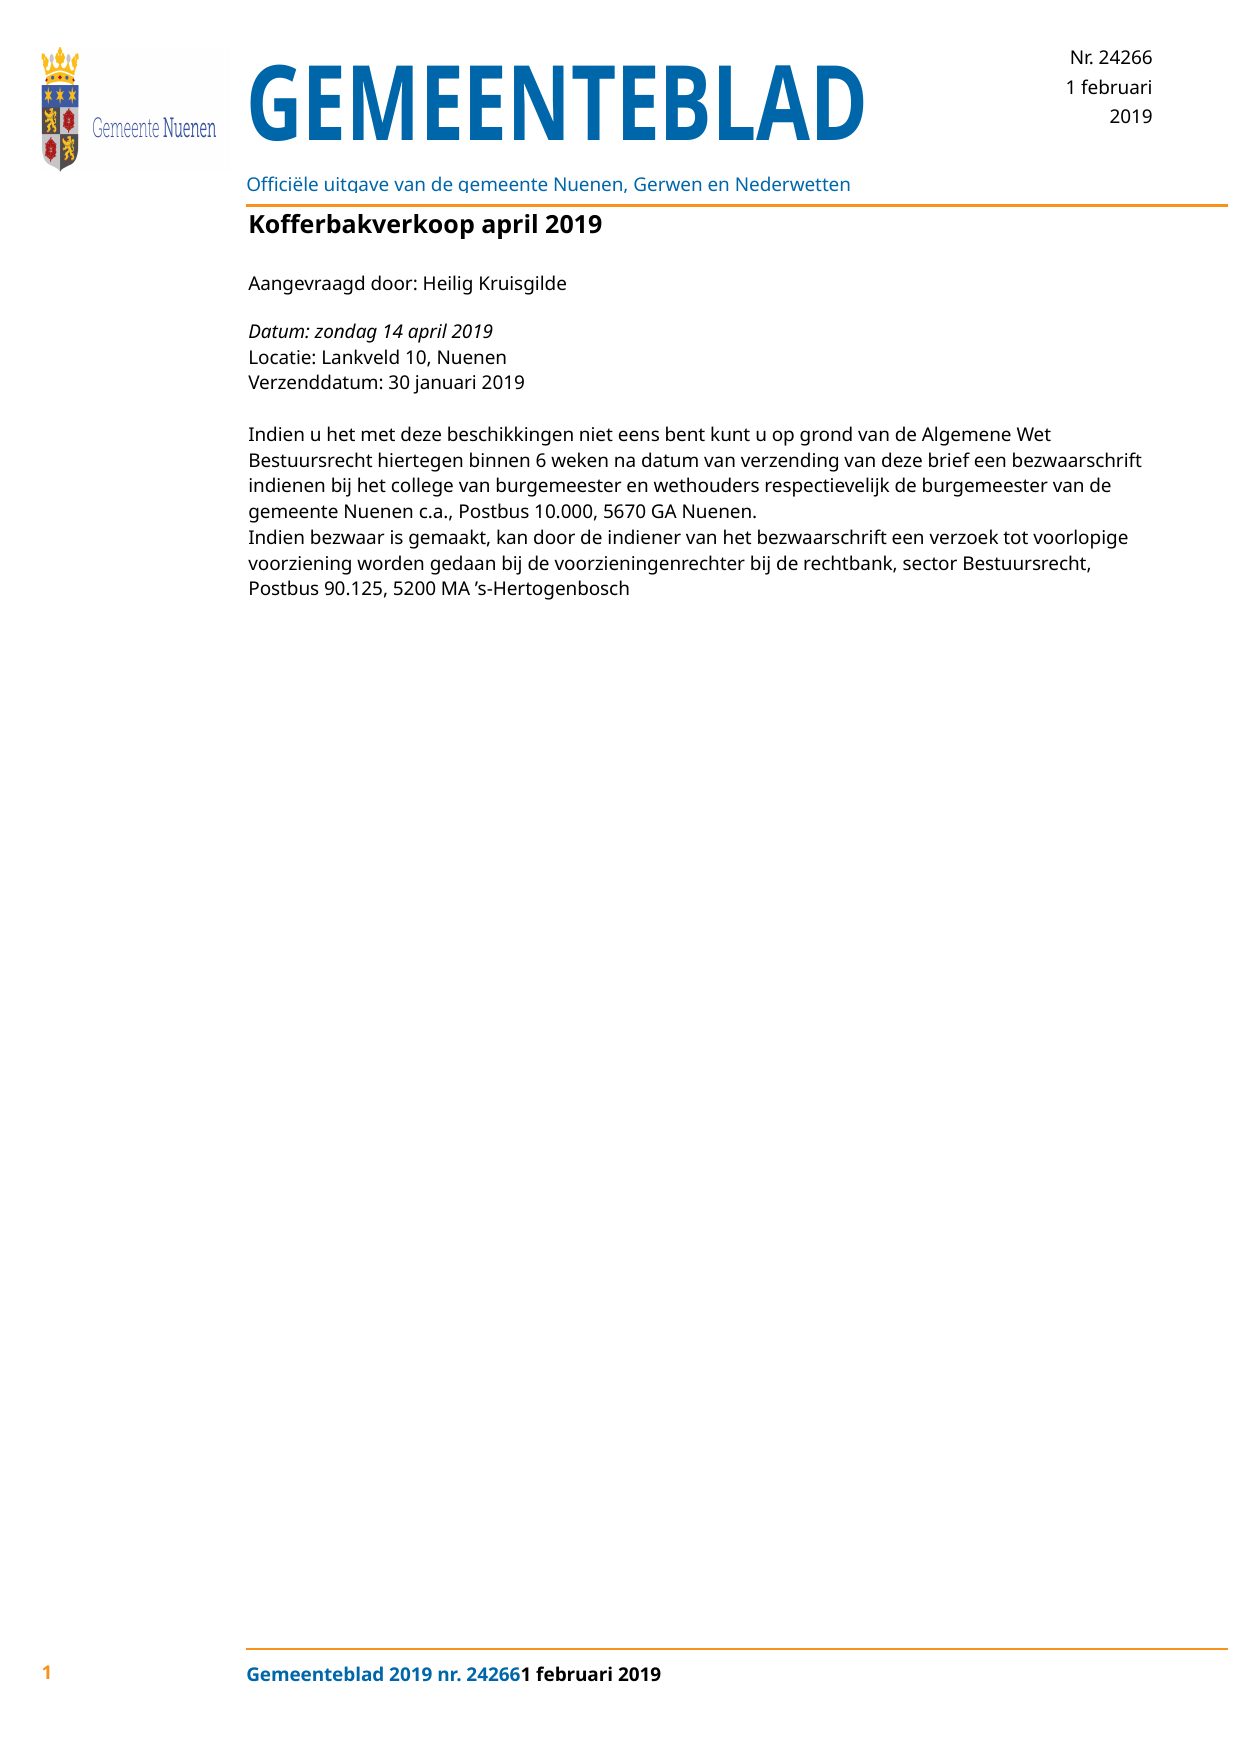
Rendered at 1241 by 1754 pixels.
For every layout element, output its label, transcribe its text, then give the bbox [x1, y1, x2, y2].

text Aangevraagd door: Heilig Kruisgilde [248, 270, 1152, 296]
text Indien bezwaar is gemaakt, kan door de indiener van het bezwaarschrift een verzoek tot voorlopige voorziening worden gedaan bij de voorzieningenrechter bij de rechtbank, sector Bestuursrecht, Postbus 90.125, 5200 MA ’s-Hertogenbosch [248, 524, 1152, 601]
text Kofferbakverkoop april 2019 [248, 207, 1152, 241]
text Verzenddatum: 30 januari 2019 [248, 369, 1152, 395]
picture [41, 47, 231, 172]
text Datum: zondag 14 april 2019 [248, 318, 1152, 344]
text Locatie: Lankveld 10, Nuenen [248, 344, 1152, 369]
text Indien u het met deze beschikkingen niet eens bent kunt u op grond van de Algemene Wet Bestuursrecht hiertegen binnen 6 weken na datum van verzending van deze brief een bezwaarschrift indienen bij het college van burgemeester en wethouders respectievelijk de burgemeester van de gemeente Nuenen c.a., Postbus 10.000, 5670 GA Nuenen. [248, 421, 1152, 524]
